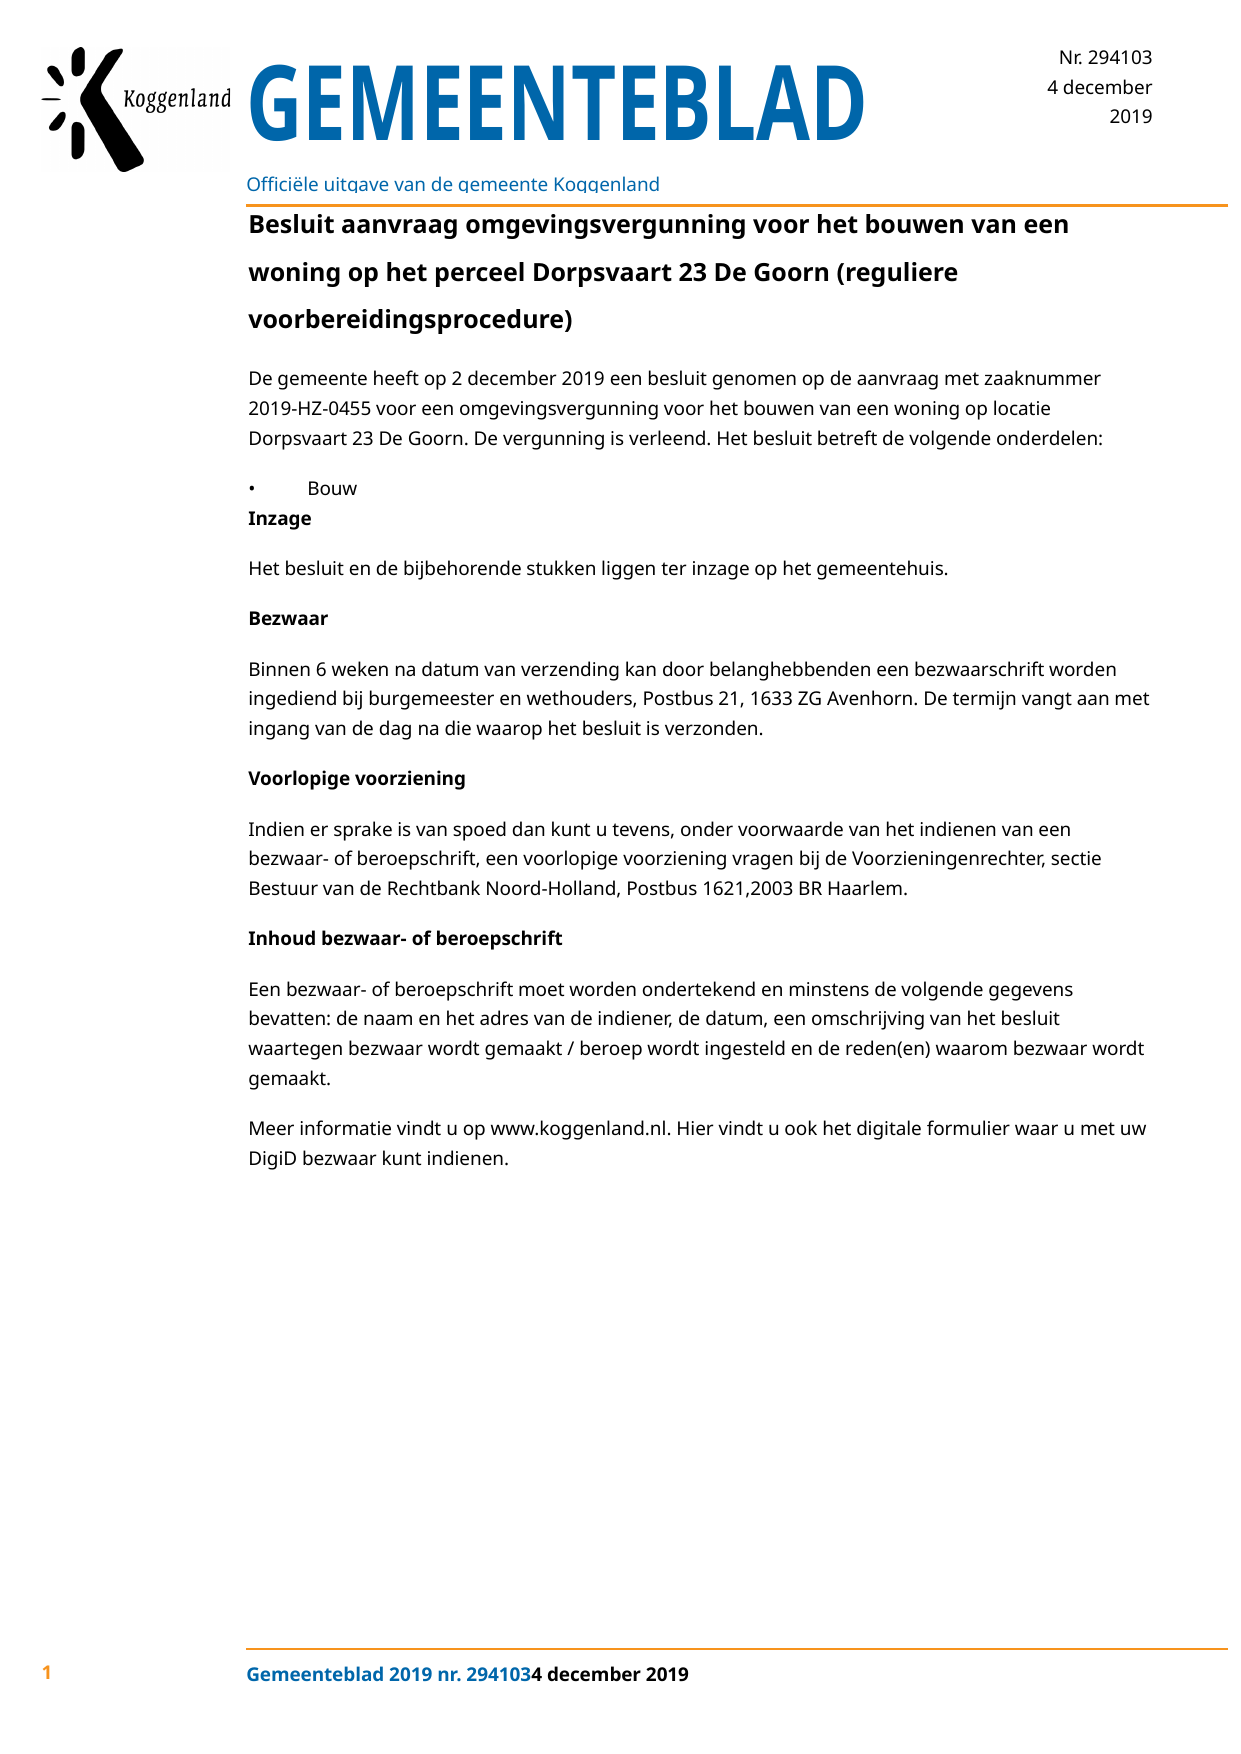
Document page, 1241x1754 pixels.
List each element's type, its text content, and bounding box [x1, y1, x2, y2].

text Binnen 6 weken na datum van verzending kan door belanghebbenden een bezwaarschrift worden ingediend bij burgemeester en wethouders, Postbus 21, 1633 ZG Avenhorn. De termijn vangt aan met ingang van de dag na die waarop het besluit is verzonden. [248, 656, 1152, 741]
text Het besluit en de bijbehorende stukken liggen ter inzage op het gemeentehuis. [248, 555, 1152, 581]
text Indien er sprake is van spoed dan kunt u tevens, onder voorwaarde van het indienen van een bezwaar- of beroepschrift, een voorlopige voorziening vragen bij de Voorzieningenrechter, sectie Bestuur van de Rechtbank Noord-Holland, Postbus 1621,2003 BR Haarlem. [248, 816, 1152, 901]
text Inzage [248, 505, 1152, 530]
text Bezwaar [248, 606, 1152, 631]
text Meer informatie vindt u op www.koggenland.nl. Hier vindt u ook het digitale formulier waar u met uw DigiD bezwaar kunt indienen. [248, 1115, 1152, 1170]
text Voorlopige voorziening [248, 766, 1152, 791]
text De gemeente heeft op 2 december 2019 een besluit genomen op de aanvraag met zaaknummer 2019-HZ-0455 voor een omgevingsvergunning voor het bouwen van een woning op locatie Dorpsvaart 23 De Goorn. De vergunning is verleend. Het besluit betreft de volgende onderdelen: [248, 366, 1152, 450]
list Bouw [248, 475, 1152, 501]
text Besluit aanvraag omgevingsvergunning voor het bouwen van een woning op het perceel Dorpsvaart 23 De Goorn (reguliere voorbereidingsprocedure) [248, 207, 1152, 336]
picture [41, 47, 231, 172]
text Een bezwaar- of beroepschrift moet worden ondertekend en minstens de volgende gegevens bevatten: de naam en het adres van de indiener, de datum, een omschrijving van het besluit waartegen bezwaar wordt gemaakt / beroep wordt ingesteld en de reden(en) waarom bezwaar wordt gemaakt. [248, 976, 1152, 1090]
text Inhoud bezwaar- of beroepschrift [248, 926, 1152, 951]
